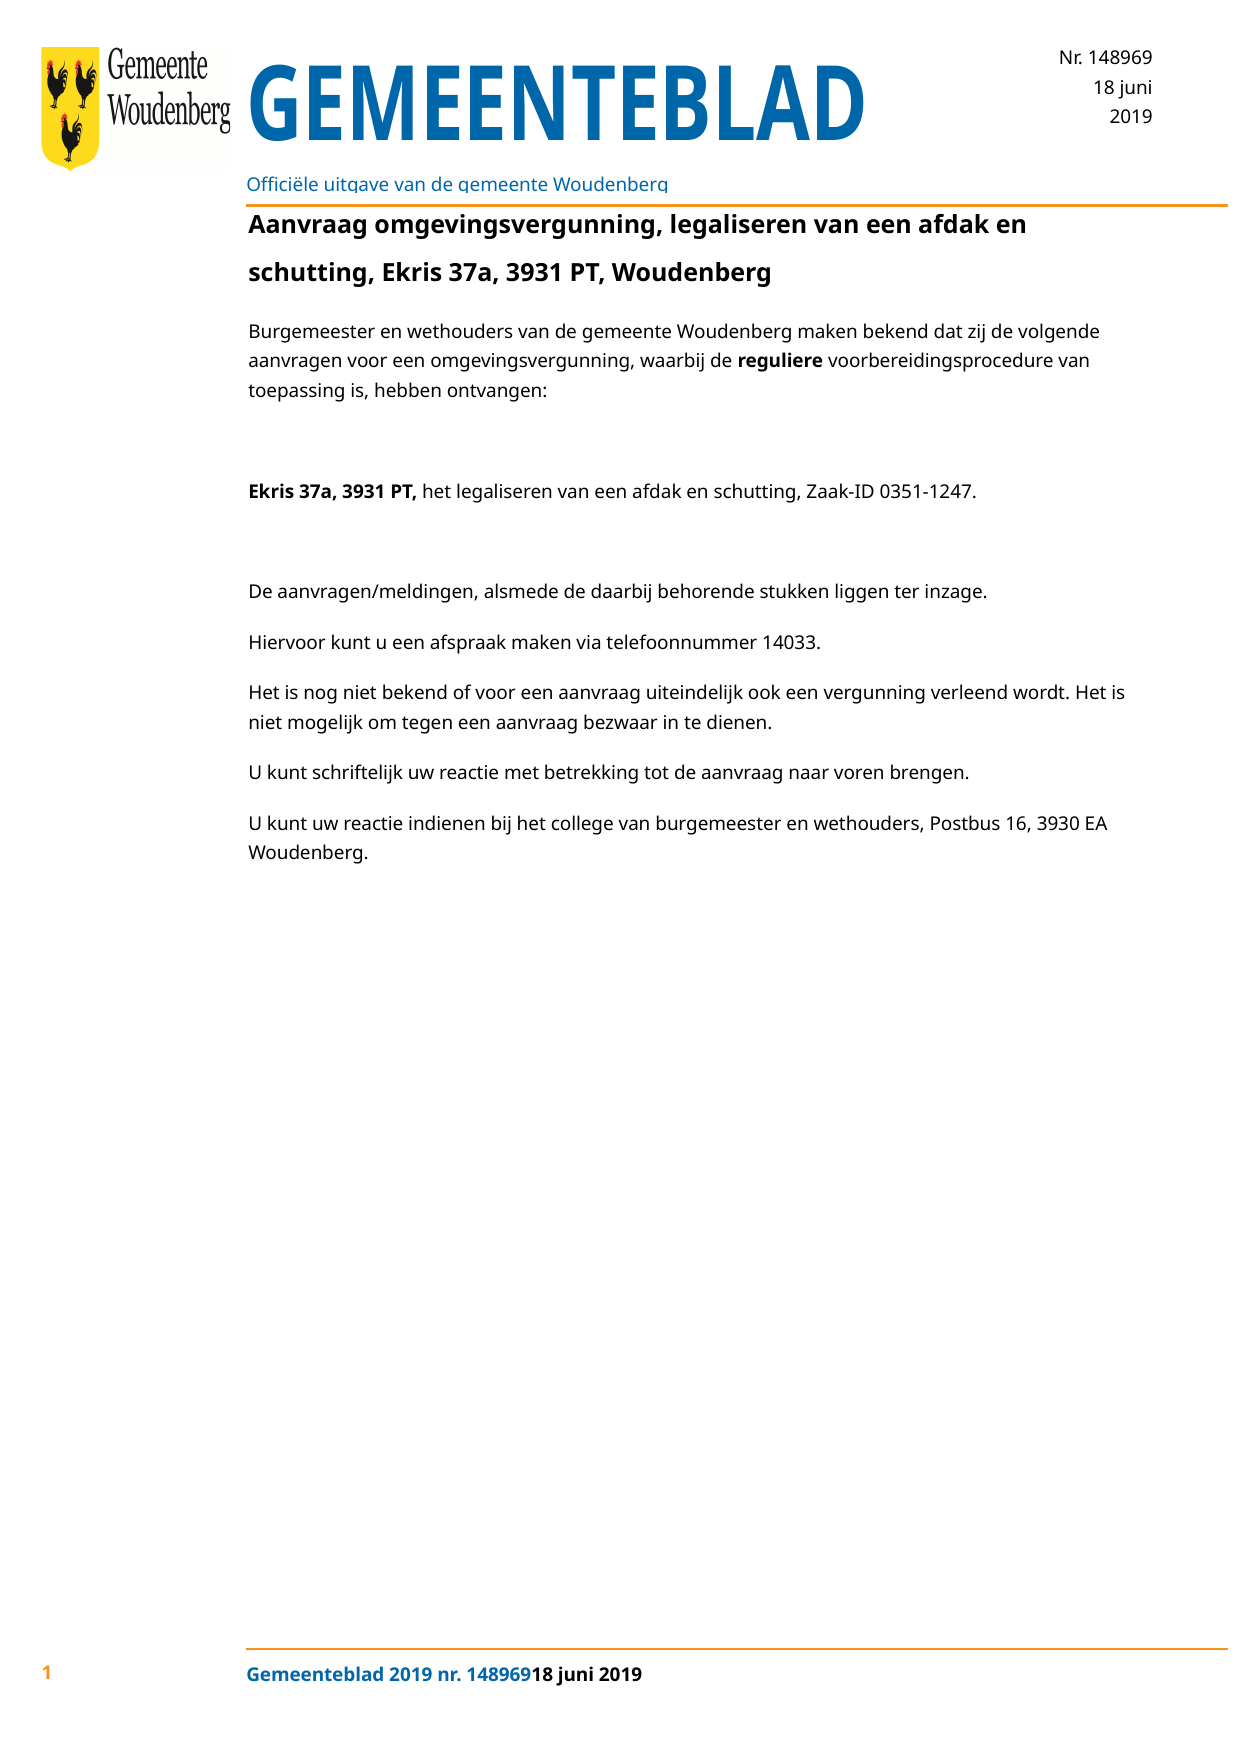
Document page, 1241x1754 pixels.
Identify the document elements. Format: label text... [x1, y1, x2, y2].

text U kunt uw reactie indienen bij het college van burgemeester en wethouders, Postbus 16, 3930 EA Woudenberg. [248, 810, 1152, 865]
text De aanvragen/meldingen, alsmede de daarbij behorende stukken liggen ter inzage. [248, 579, 1152, 604]
text Ekris 37a, 3931 PT, het legaliseren van een afdak en schutting, Zaak-ID 0351-1247. [248, 478, 1152, 504]
text Het is nog niet bekend of voor een aanvraag uiteindelijk ook een vergunning verleend wordt. Het is niet mogelijk om tegen een aanvraag bezwaar in te dienen. [248, 679, 1152, 735]
text U kunt schriftelijk uw reactie met betrekking tot de aanvraag naar voren brengen. [248, 759, 1152, 785]
text Burgemeester en wethouders van de gemeente Woudenberg maken bekend dat zij de volgende aanvragen voor een omgevingsvergunning, waarbij de reguliere voorbereidingsprocedure van toepassing is, hebben ontvangen: [248, 318, 1152, 403]
text Hiervoor kunt u een afspraak maken via telefoonnummer 14033. [248, 629, 1152, 655]
text Aanvraag omgevingsvergunning, legaliseren van een afdak en schutting, Ekris 37a, 3931 PT, Woudenberg [248, 207, 1152, 288]
picture [41, 47, 231, 172]
